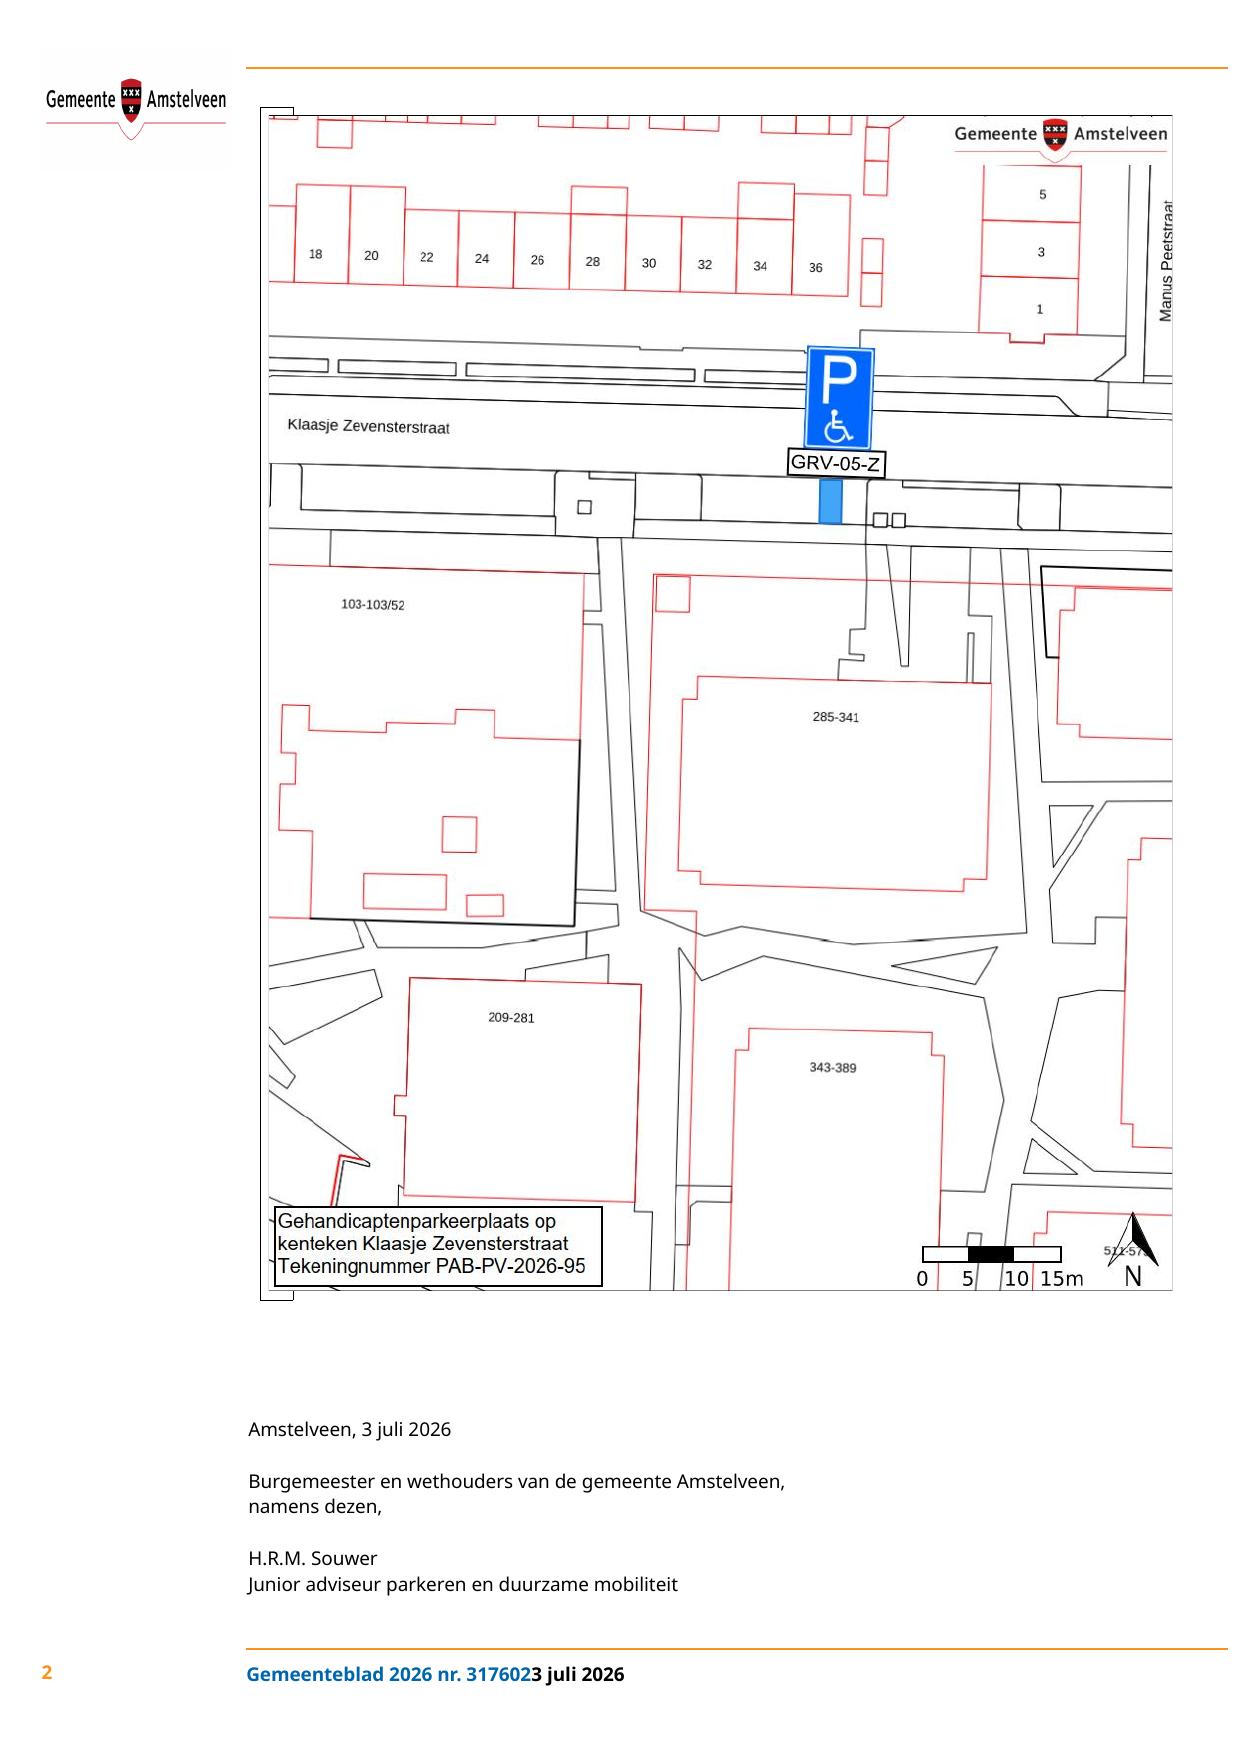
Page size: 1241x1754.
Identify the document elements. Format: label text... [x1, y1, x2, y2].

picture [41, 47, 231, 172]
text namens dezen, [248, 1494, 1152, 1519]
text Amstelveen, 3 juli 2026 [248, 1417, 1152, 1442]
picture [268, 115, 1173, 1291]
text Burgemeester en wethouders van de gemeente Amstelveen, [248, 1468, 1152, 1494]
text H.R.M. Souwer [248, 1545, 1152, 1571]
text Junior adviseur parkeren en duurzame mobiliteit [248, 1571, 1152, 1597]
